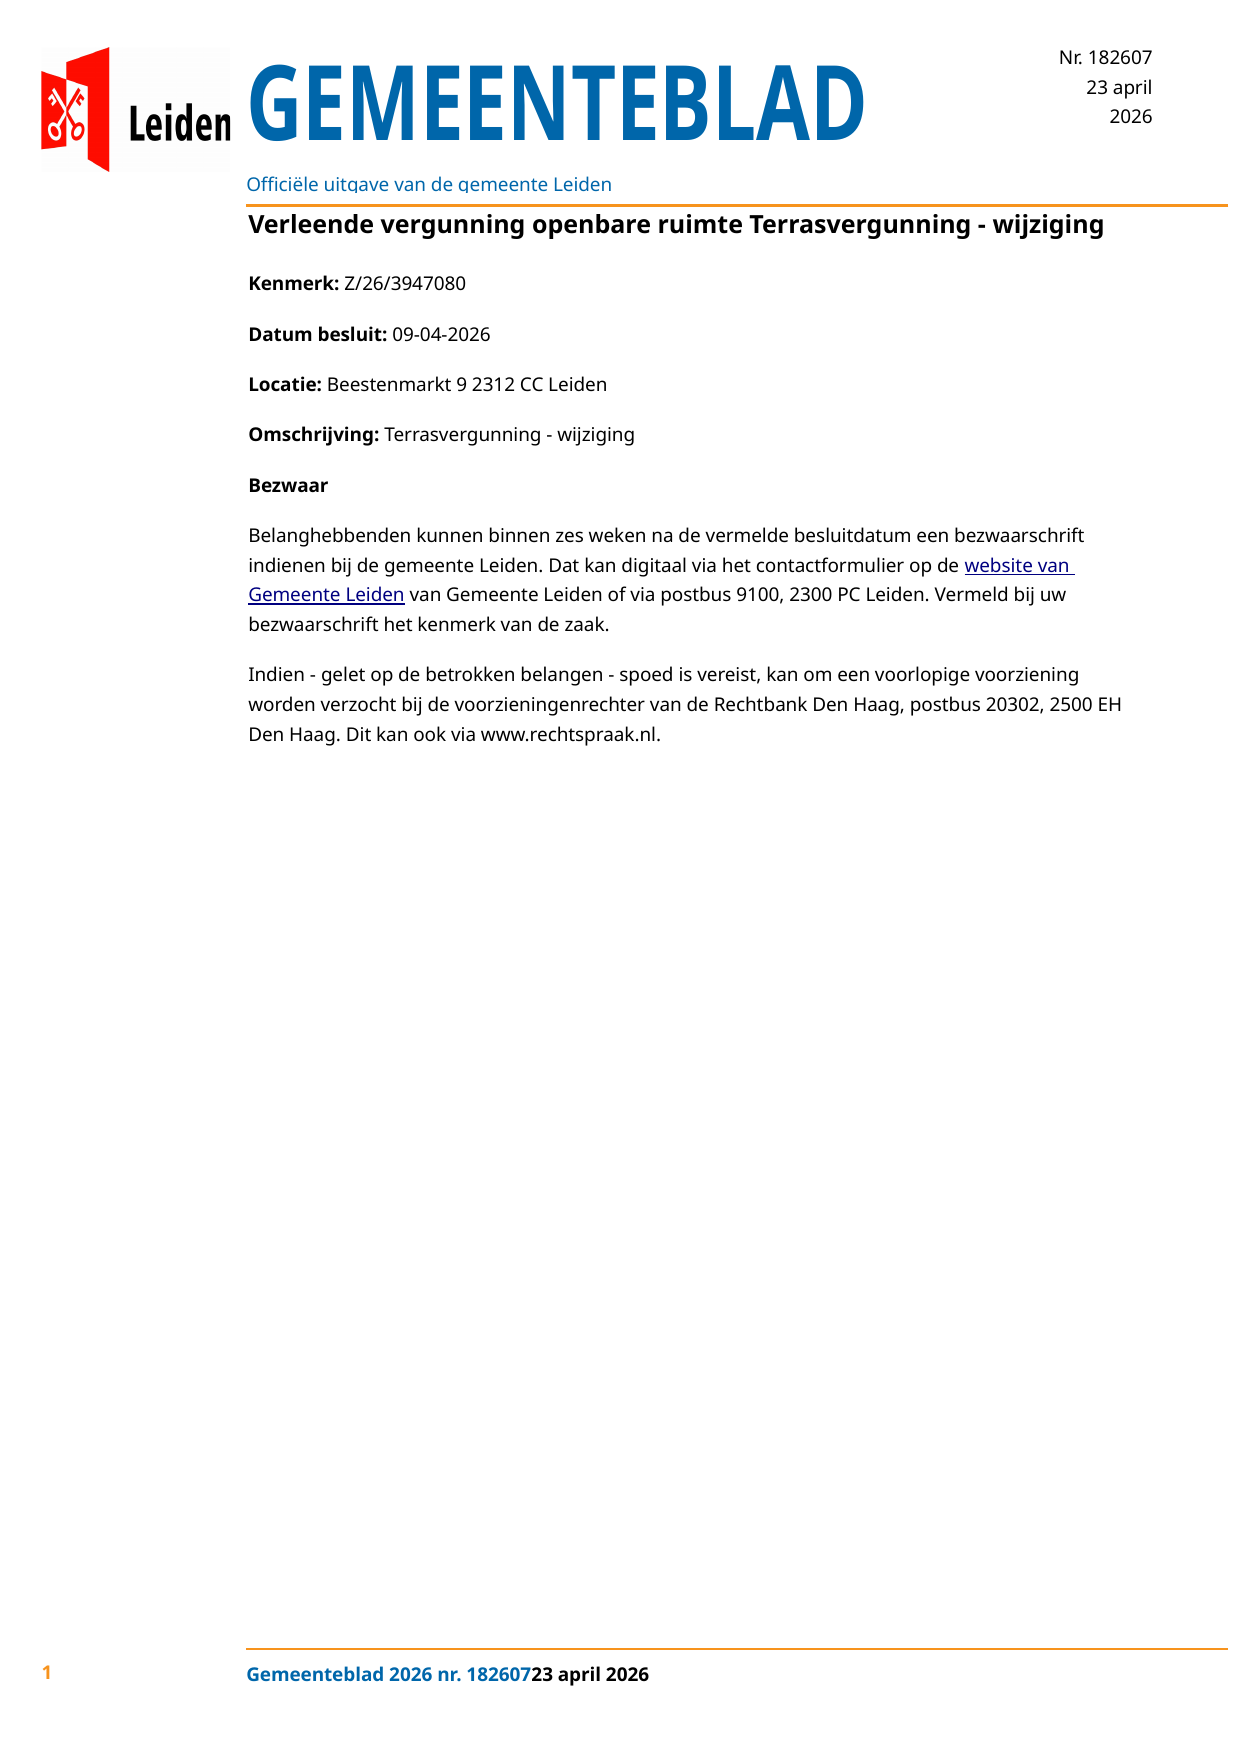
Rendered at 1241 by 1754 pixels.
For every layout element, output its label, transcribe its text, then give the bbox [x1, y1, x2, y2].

picture [41, 47, 231, 172]
text Verleende vergunning openbare ruimte Terrasvergunning - wijziging [248, 207, 1152, 241]
text Belanghebbenden kunnen binnen zes weken na de vermelde besluitdatum een bezwaarschrift indienen bij de gemeente Leiden. Dat kan digitaal via het contactformulier op de website van Gemeente Leiden van Gemeente Leiden of via postbus 9100, 2300 PC Leiden. Vermeld bij uw bezwaarschrift het kenmerk van de zaak. [248, 522, 1152, 637]
text Omschrijving: Terrasvergunning - wijziging [248, 422, 1152, 447]
text Kenmerk: Z/26/3947080 [248, 270, 1152, 296]
text Datum besluit: 09-04-2026 [248, 321, 1152, 346]
text Bezwaar [248, 472, 1152, 498]
text Locatie: Beestenmarkt 9 2312 CC Leiden [248, 371, 1152, 397]
text Indien - gelet op de betrokken belangen - spoed is vereist, kan om een voorlopige voorziening worden verzocht bij de voorzieningenrechter van de Rechtbank Den Haag, postbus 20302, 2500 EH Den Haag. Dit kan ook via www.rechtspraak.nl. [248, 662, 1152, 746]
